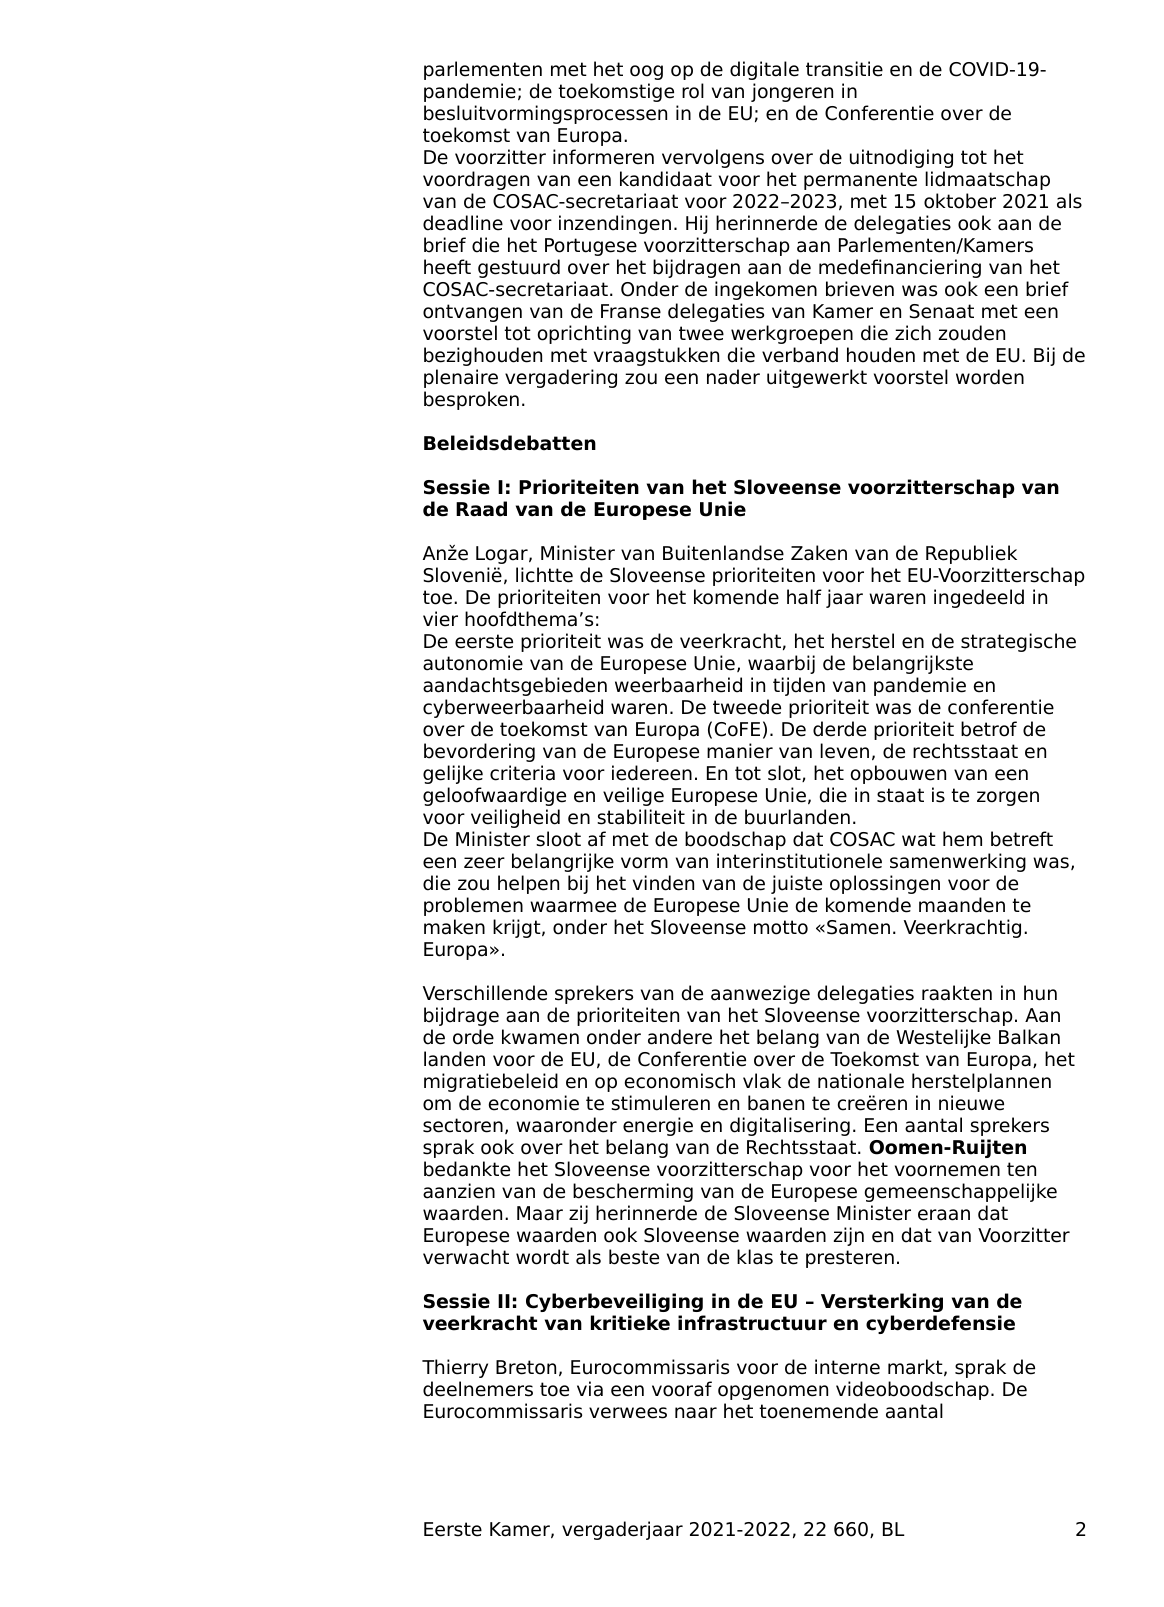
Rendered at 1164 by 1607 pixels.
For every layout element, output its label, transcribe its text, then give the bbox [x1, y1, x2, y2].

text De eerste prioriteit was de veerkracht, het herstel en de strategische autonomie van de Europese Unie, waarbij de belangrijkste aandachtsgebieden weerbaarheid in tijden van pandemie en cyberweerbaarheid waren. De tweede prioriteit was de conferentie over de toekomst van Europa (CoFE). De derde prioriteit betrof de bevordering van de Europese manier van leven, de rechtsstaat en gelijke criteria voor iedereen. En tot slot, het opbouwen van een geloofwaardige en veilige Europese Unie, die in staat is te zorgen voor veiligheid en stabiliteit in de buurlanden. [422, 631, 1087, 829]
text Anže Logar, Minister van Buitenlandse Zaken van de Republiek Slovenië, lichtte de Sloveense prioriteiten voor het EU-Voorzitterschap toe. De prioriteiten voor het komende half jaar waren ingedeeld in vier hoofdthema’s: [422, 543, 1087, 631]
subtitle Beleidsdebatten [422, 433, 1087, 455]
text De voorzitter informeren vervolgens over de uitnodiging tot het voordragen van een kandidaat voor het permanente lidmaatschap van de COSAC-secretariaat voor 2022–2023, met 15 oktober 2021 als deadline voor inzendingen. Hij herinnerde de delegaties ook aan de brief die het Portugese voorzitterschap aan Parlementen/Kamers heeft gestuurd over het bijdragen aan de medefinanciering van het COSAC-secretariaat. Onder de ingekomen brieven was ook een brief ontvangen van de Franse delegaties van Kamer en Senaat met een voorstel tot oprichting van twee werkgroepen die zich zouden bezighouden met vraagstukken die verband houden met de EU. Bij de plenaire vergadering zou een nader uitgewerkt voorstel worden besproken. [422, 147, 1087, 411]
subtitle Sessie II: Cyberbeveiliging in de EU – Versterking van de veerkracht van kritieke infrastructuur en cyberdefensie [422, 1291, 1087, 1335]
text Verschillende sprekers van de aanwezige delegaties raakten in hun bijdrage aan de prioriteiten van het Sloveense voorzitterschap. Aan de orde kwamen onder andere het belang van de Westelijke Balkan landen voor de EU, de Conferentie over de Toekomst van Europa, het migratiebeleid en op economisch vlak de nationale herstelplannen om de economie te stimuleren en banen te creëren in nieuwe sectoren, waaronder energie en digitalisering. Een aantal sprekers sprak ook over het belang van de Rechtsstaat. Oomen-Ruijten bedankte het Sloveense voorzitterschap voor het voornemen ten aanzien van de bescherming van de Europese gemeenschappelijke waarden. Maar zij herinnerde de Sloveense Minister eraan dat Europese waarden ook Sloveense waarden zijn en dat van Voorzitter verwacht wordt als beste van de klas te presteren. [422, 983, 1087, 1269]
text De Minister sloot af met de boodschap dat COSAC wat hem betreft een zeer belangrijke vorm van interinstitutionele samenwerking was, die zou helpen bij het vinden van de juiste oplossingen voor de problemen waarmee de Europese Unie de komende maanden te maken krijgt, onder het Sloveense motto «Samen. Veerkrachtig. Europa». [422, 829, 1087, 961]
text Thierry Breton, Eurocommissaris voor de interne markt, sprak de deelnemers toe via een vooraf opgenomen videoboodschap. De Eurocommissaris verwees naar het toenemende aantal [422, 1357, 1087, 1423]
subtitle Sessie I: Prioriteiten van het Sloveense voorzitterschap van de Raad van de Europese Unie [422, 477, 1087, 521]
text parlementen met het oog op de digitale transitie en de COVID-19-pandemie; de toekomstige rol van jongeren in besluitvormingsprocessen in de EU; en de Conferentie over de toekomst van Europa. [422, 59, 1087, 147]
